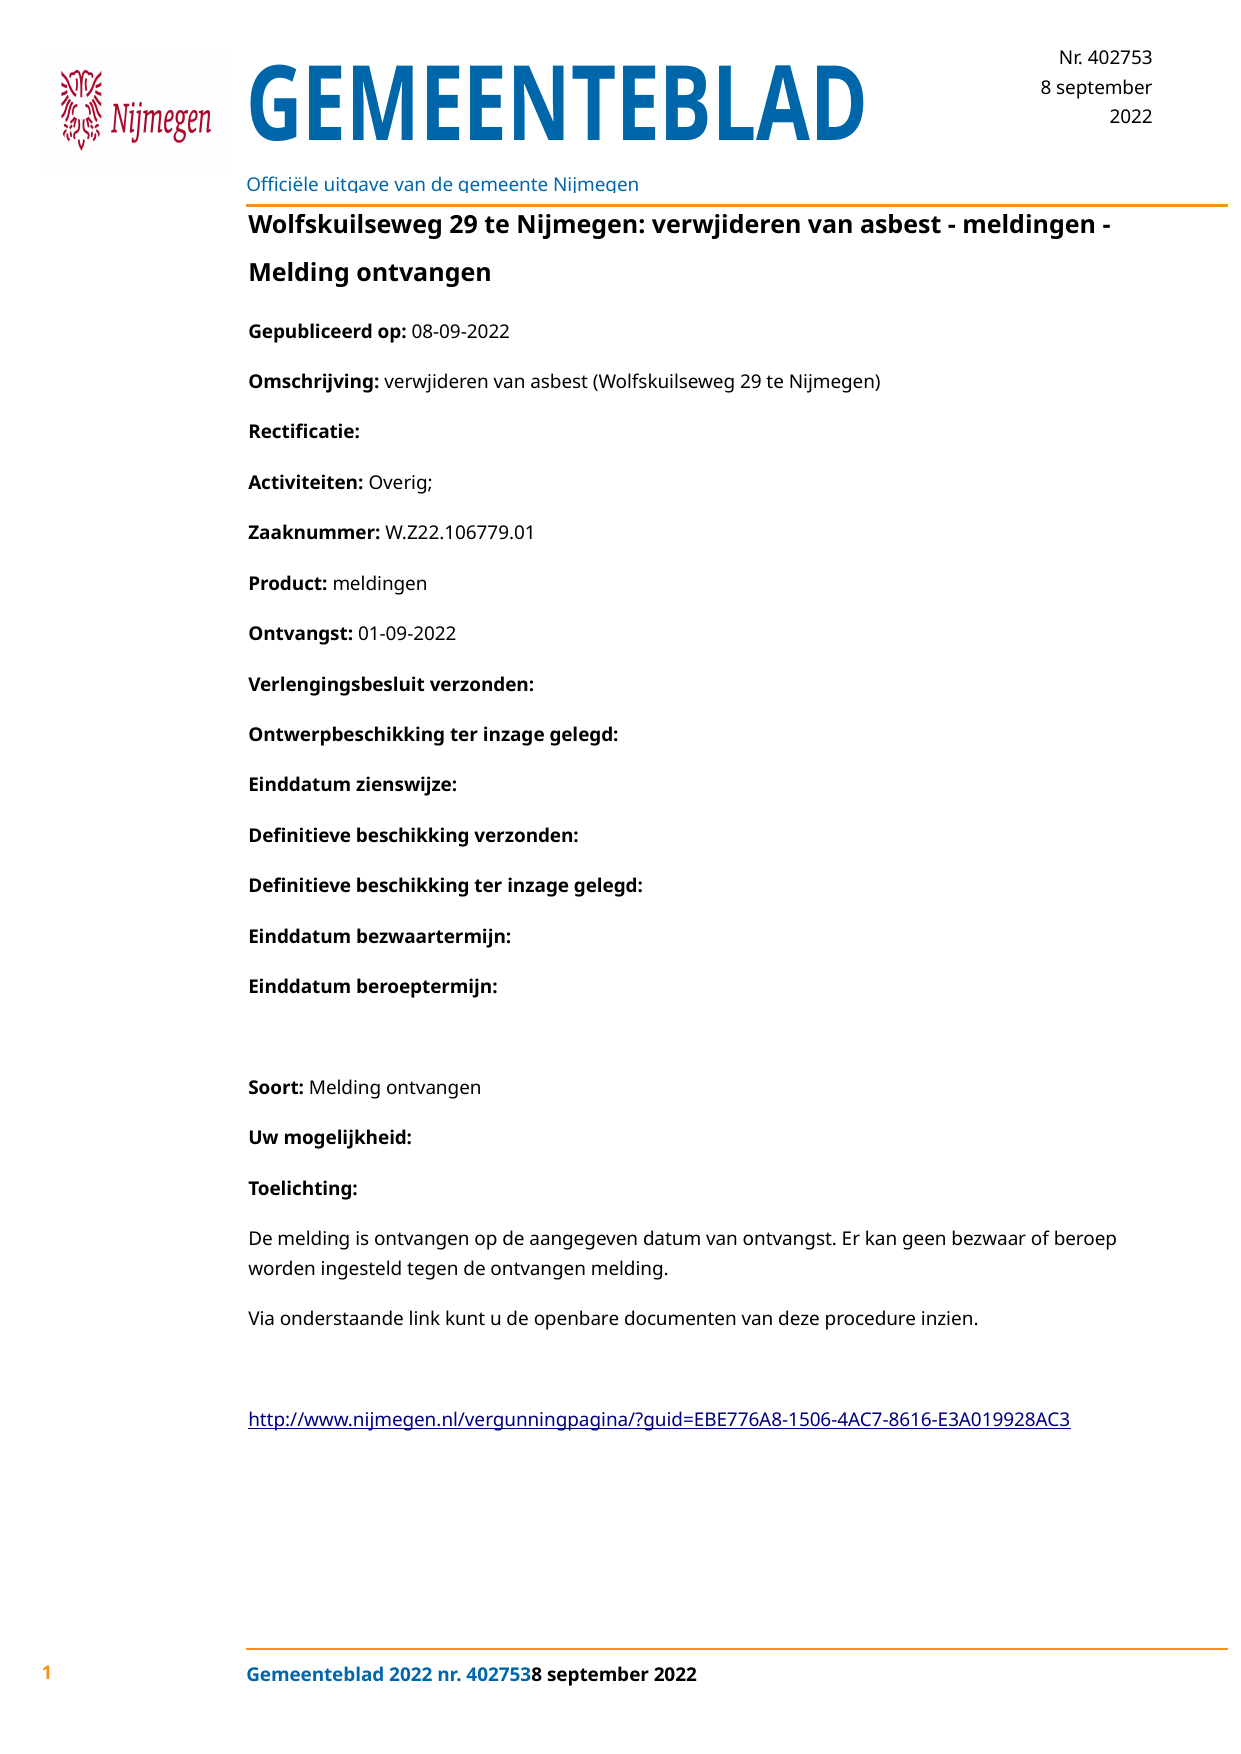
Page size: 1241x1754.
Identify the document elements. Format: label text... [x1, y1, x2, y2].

text Definitieve beschikking verzonden: [248, 822, 1152, 848]
text Via onderstaande link kunt u de openbare documenten van deze procedure inzien. [248, 1305, 1152, 1331]
text De melding is ontvangen op de aangegeven datum van ontvangst. Er kan geen bezwaar of beroep worden ingesteld tegen de ontvangen melding. [248, 1225, 1152, 1281]
text Soort: Melding ontvangen [248, 1074, 1152, 1100]
text Wolfskuilseweg 29 te Nijmegen: verwjideren van asbest - meldingen - Melding ontvangen [248, 207, 1152, 288]
text Activiteiten: Overig; [248, 469, 1152, 495]
text Uw mogelijkheid: [248, 1124, 1152, 1150]
text Ontwerpbeschikking ter inzage gelegd: [248, 721, 1152, 747]
text Gepubliceerd op: 08-09-2022 [248, 318, 1152, 344]
text Einddatum beroeptermijn: [248, 973, 1152, 999]
text Rectificatie: [248, 419, 1152, 444]
text Definitieve beschikking ter inzage gelegd: [248, 872, 1152, 898]
text Ontvangst: 01-09-2022 [248, 620, 1152, 646]
text Einddatum bezwaartermijn: [248, 923, 1152, 949]
text Einddatum zienswijze: [248, 772, 1152, 797]
text Toelichting: [248, 1175, 1152, 1201]
text Omschrijving: verwjideren van asbest (Wolfskuilseweg 29 te Nijmegen) [248, 368, 1152, 394]
text Zaaknummer: W.Z22.106779.01 [248, 519, 1152, 545]
picture [41, 47, 231, 172]
text http://www.nijmegen.nl/vergunningpagina/?guid=EBE776A8-1506-4AC7-8616-E3A019928AC3 [248, 1406, 1152, 1432]
text Product: meldingen [248, 570, 1152, 596]
text Verlengingsbesluit verzonden: [248, 671, 1152, 697]
